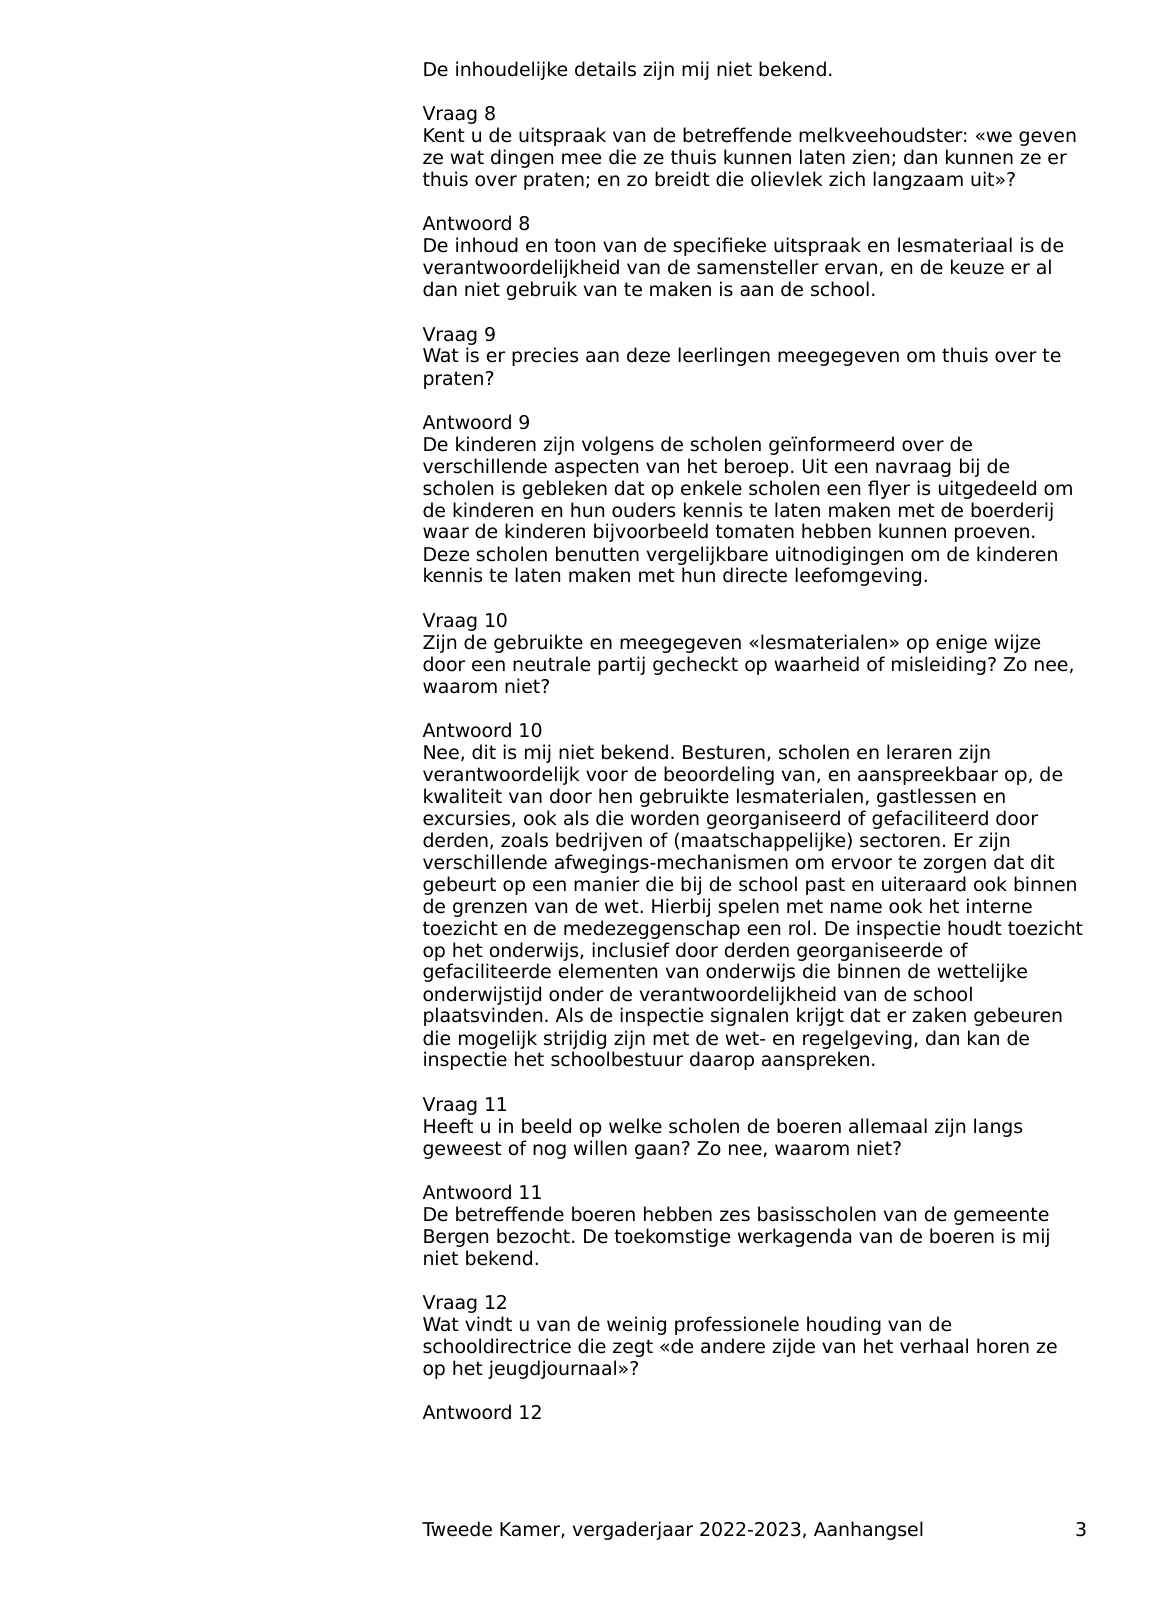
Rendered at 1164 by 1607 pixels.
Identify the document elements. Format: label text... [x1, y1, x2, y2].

text Antwoord 12 [422, 1402, 1087, 1424]
text Vraag 10 [422, 609, 1087, 632]
text De inhoudelijke details zijn mij niet bekend. [422, 59, 1087, 81]
text Kent u de uitspraak van de betreffende melkveehoudster: «we geven ze wat dingen mee die ze thuis kunnen laten zien; dan kunnen ze er thuis over praten; en zo breidt die olievlek zich langzaam uit»? [422, 125, 1087, 191]
text Vraag 8 [422, 103, 1087, 125]
text Heeft u in beeld op welke scholen de boeren allemaal zijn langs geweest of nog willen gaan? Zo nee, waarom niet? [422, 1116, 1087, 1159]
text Antwoord 10 [422, 720, 1087, 742]
text Wat vindt u van de weinig professionele houding van de schooldirectrice die zegt «de andere zijde van het verhaal horen ze op het jeugdjournaal»? [422, 1314, 1087, 1380]
text De betreffende boeren hebben zes basisscholen van de gemeente Bergen bezocht. De toekomstige werkagenda van de boeren is mij niet bekend. [422, 1204, 1087, 1269]
text Antwoord 11 [422, 1182, 1087, 1204]
text De kinderen zijn volgens de scholen geïnformeerd over de verschillende aspecten van het beroep. Uit een navraag bij de scholen is gebleken dat op enkele scholen een flyer is uitgedeeld om de kinderen en hun ouders kennis te laten maken met de boerderij waar de kinderen bijvoorbeeld tomaten hebben kunnen proeven. Deze scholen benutten vergelijkbare uitnodigingen om de kinderen kennis te laten maken met hun directe leefomgeving. [422, 433, 1087, 587]
text De inhoud en toon van de specifieke uitspraak en lesmateriaal is de verantwoordelijkheid van de samensteller ervan, en de keuze er al dan niet gebruik van te maken is aan de school. [422, 235, 1087, 301]
text Zijn de gebruikte en meegegeven «lesmaterialen» op enige wijze door een neutrale partij gecheckt op waarheid of misleiding? Zo nee, waarom niet? [422, 632, 1087, 697]
text Antwoord 9 [422, 412, 1087, 433]
text Nee, dit is mij niet bekend. Besturen, scholen en leraren zijn verantwoordelijk voor de beoordeling van, en aanspreekbaar op, de kwaliteit van door hen gebruikte lesmaterialen, gastlessen en excursies, ook als die worden georganiseerd of gefaciliteerd door derden, zoals bedrijven of (maatschappelijke) sectoren. Er zijn verschillende afwegings-mechanismen om ervoor te zorgen dat dit gebeurt op een manier die bij de school past en uiteraard ook binnen de grenzen van de wet. Hierbij spelen met name ook het interne toezicht en de medezeggenschap een rol. De inspectie houdt toezicht op het onderwijs, inclusief door derden georganiseerde of gefaciliteerde elementen van onderwijs die binnen de wettelijke onderwijstijd onder de verantwoordelijkheid van de school plaatsvinden. Als de inspectie signalen krijgt dat er zaken gebeuren die mogelijk strijdig zijn met de wet- en regelgeving, dan kan de inspectie het schoolbestuur daarop aanspreken. [422, 742, 1087, 1071]
text Antwoord 8 [422, 213, 1087, 235]
text Vraag 12 [422, 1292, 1087, 1314]
text Vraag 11 [422, 1093, 1087, 1116]
text Wat is er precies aan deze leerlingen meegegeven om thuis over te praten? [422, 345, 1087, 389]
text Vraag 9 [422, 323, 1087, 345]
